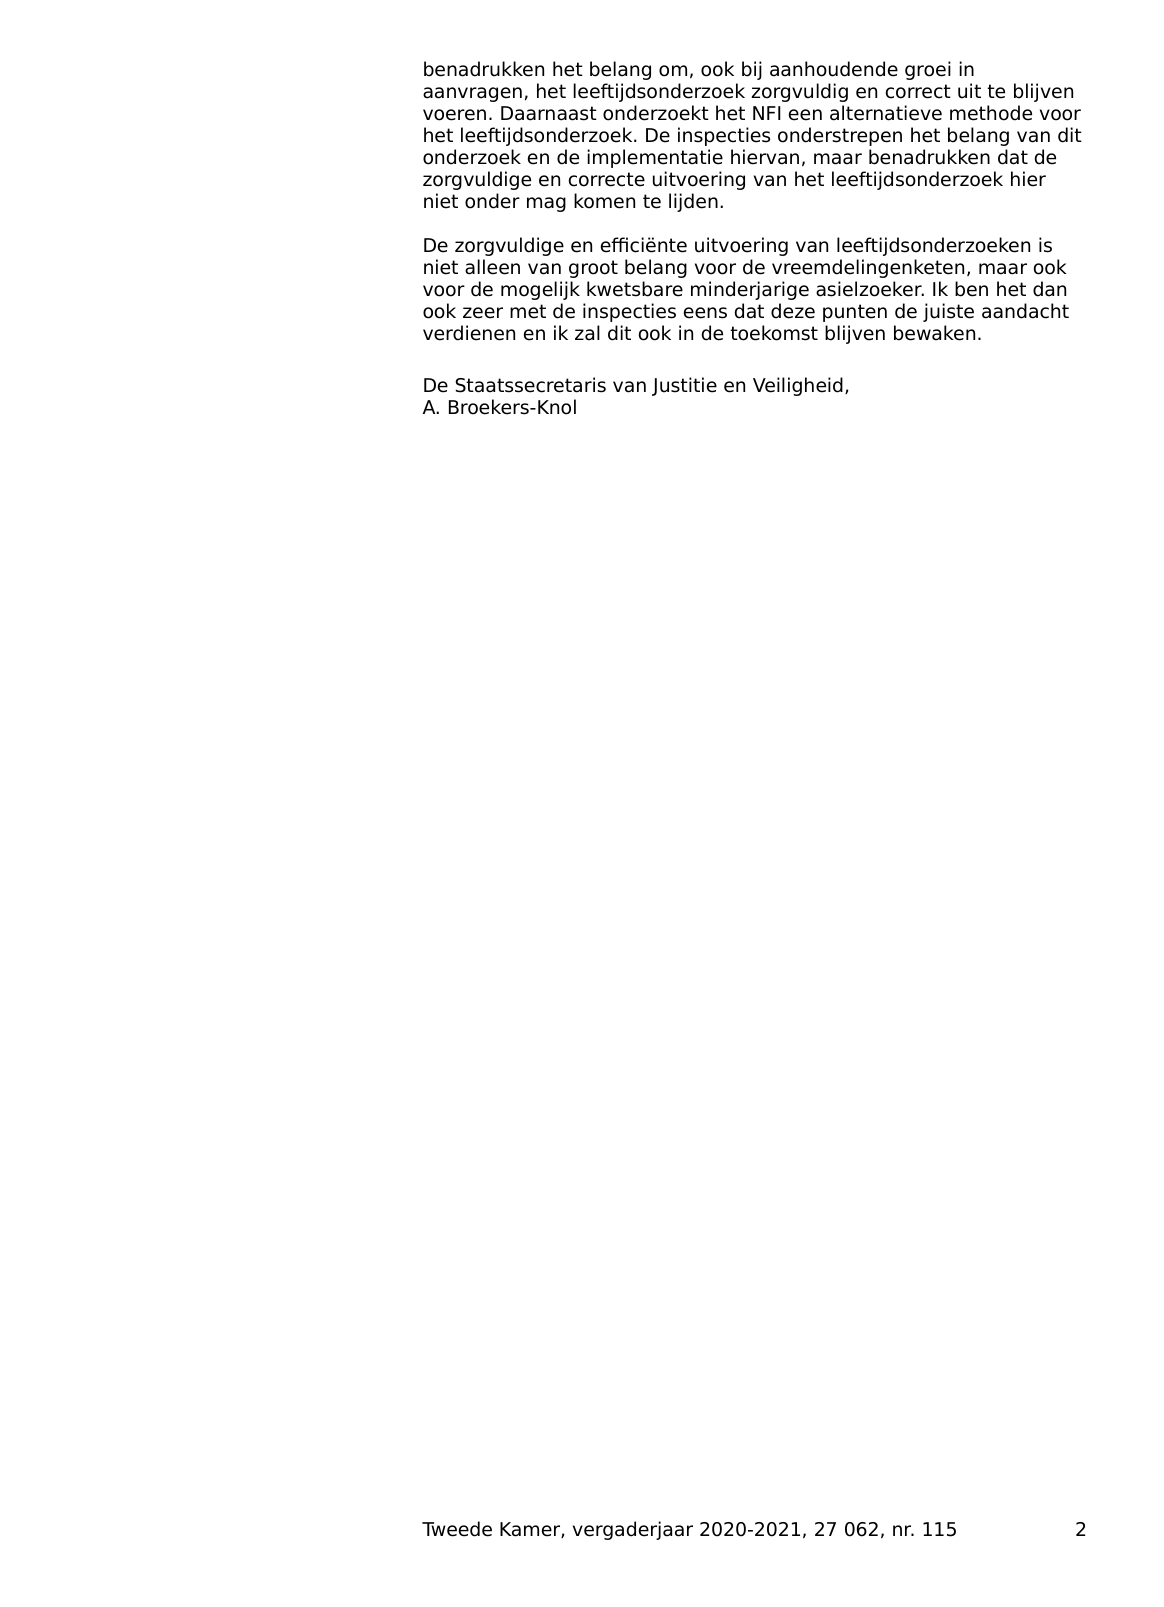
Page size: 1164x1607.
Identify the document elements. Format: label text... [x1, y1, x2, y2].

text De zorgvuldige en efficiënte uitvoering van leeftijdsonderzoeken is niet alleen van groot belang voor de vreemdelingenketen, maar ook voor de mogelijk kwetsbare minderjarige asielzoeker. Ik ben het dan ook zeer met de inspecties eens dat deze punten de juiste aandacht verdienen en ik zal dit ook in de toekomst blijven bewaken. [422, 235, 1087, 345]
text benadrukken het belang om, ook bij aanhoudende groei in aanvragen, het leeftijdsonderzoek zorgvuldig en correct uit te blijven voeren. Daarnaast onderzoekt het NFI een alternatieve methode voor het leeftijdsonderzoek. De inspecties onderstrepen het belang van dit onderzoek en de implementatie hiervan, maar benadrukken dat de zorgvuldige en correcte uitvoering van het leeftijdsonderzoek hier niet onder mag komen te lijden. [422, 59, 1087, 213]
text De Staatssecretaris van Justitie en Veiligheid, A. Broekers-Knol [422, 375, 1087, 419]
